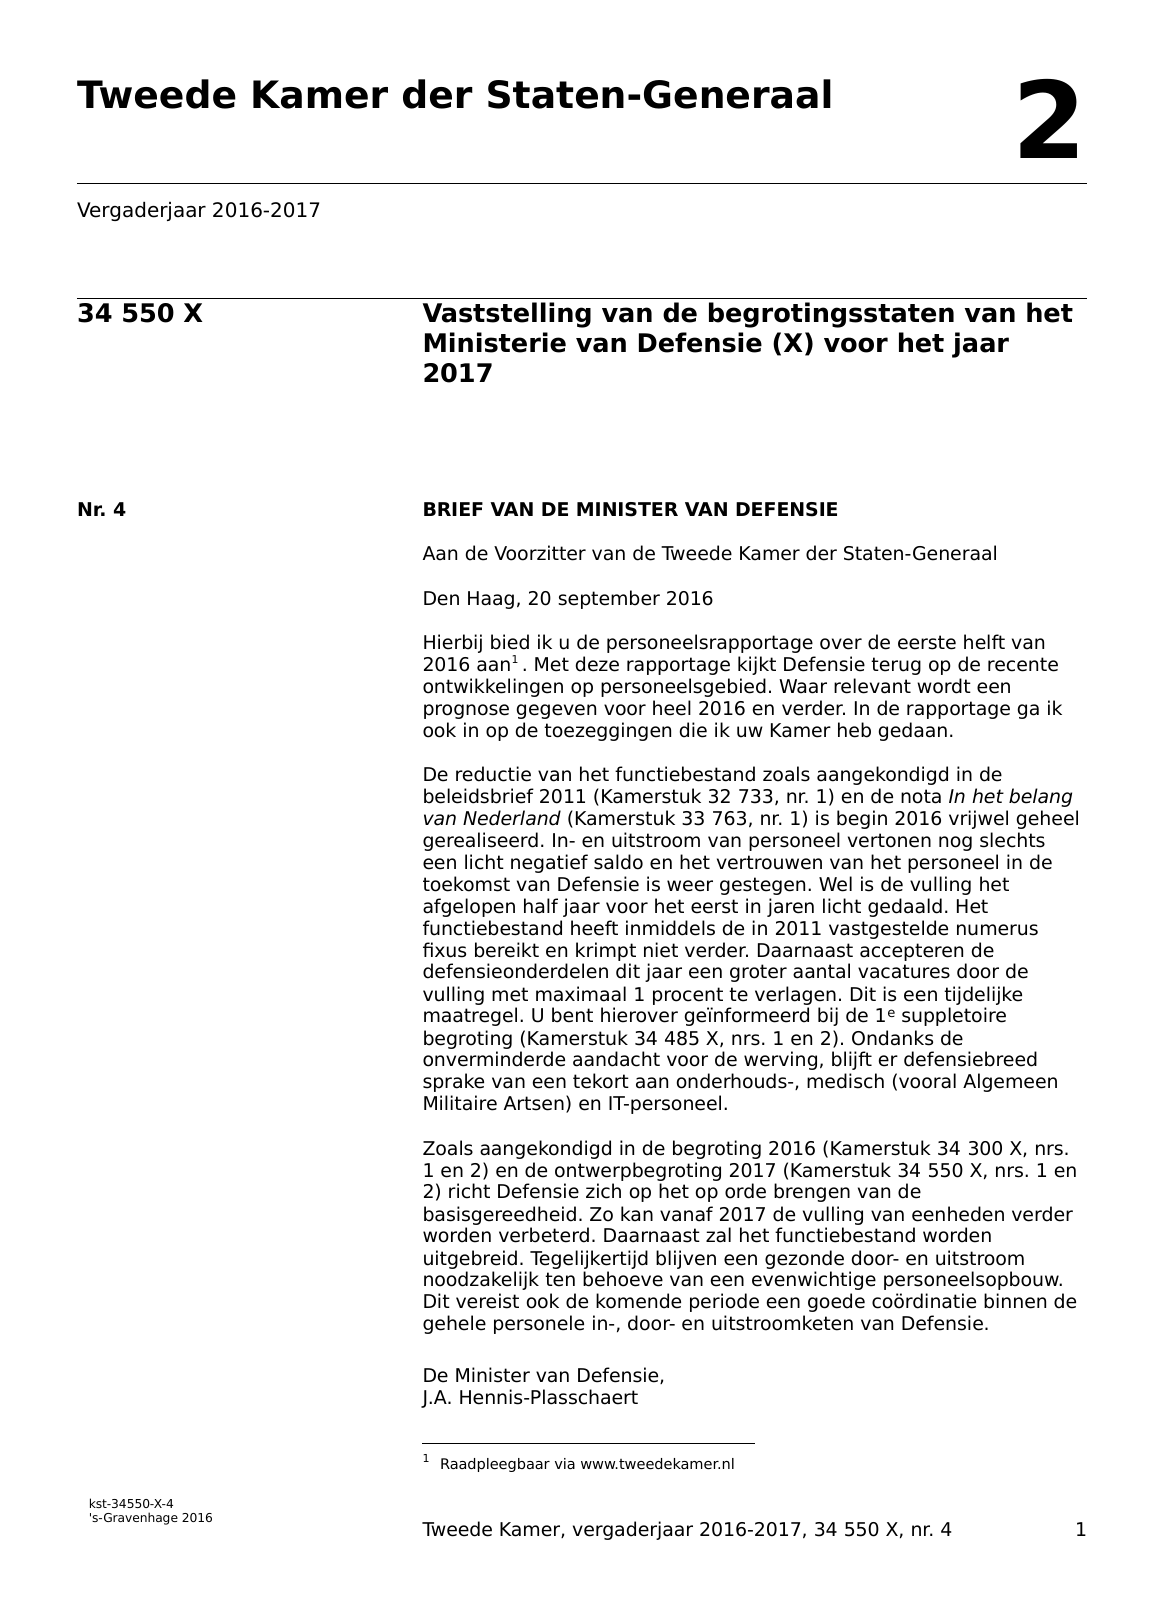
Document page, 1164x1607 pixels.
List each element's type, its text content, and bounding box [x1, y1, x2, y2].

table_header Tweede Kamer der Staten-Generaal [77, 59, 886, 183]
text kst-34550-X-4 [88, 1497, 323, 1511]
text Raadpleegbaar via www.tweedekamer.nl [422, 1452, 1087, 1474]
table_cell Vergaderjaar 2016-2017 [77, 184, 1087, 298]
text De reductie van het functiebestand zoals aangekondigd in de beleidsbrief 2011 (Kamerstuk 32 733, nr. 1) en de nota In het belang van Nederland (Kamerstuk 33 763, nr. 1) is begin 2016 vrijwel geheel gerealiseerd. In- en uitstroom van personeel vertonen nog slechts een licht negatief saldo en het vertrouwen van het personeel in de toekomst van Defensie is weer gestegen. Wel is de vulling het afgelopen half jaar voor het eerst in jaren licht gedaald. Het functiebestand heeft inmiddels de in 2011 vastgestelde numerus fixus bereikt en krimpt niet verder. Daarnaast accepteren de defensieonderdelen dit jaar een groter aantal vacatures door de vulling met maximaal 1 procent te verlagen. Dit is een tijdelijke maatregel. U bent hierover geïnformeerd bij de 1e suppletoire begroting (Kamerstuk 34 485 X, nrs. 1 en 2). Ondanks de onverminderde aandacht voor de werving, blijft er defensiebreed sprake van een tekort aan onderhouds-, medisch (vooral Algemeen Militaire Artsen) en IT-personeel. [422, 764, 1087, 1115]
text 's-Gravenhage 2016 [88, 1511, 323, 1525]
subtitle Nr. 4 BRIEF VAN DE MINISTER VAN DEFENSIE [77, 499, 1087, 521]
text De Minister van Defensie, J.A. Hennis-Plasschaert [422, 1365, 1087, 1409]
text Aan de Voorzitter van de Tweede Kamer der Staten-Generaal [422, 543, 1087, 565]
table_header 2 [886, 59, 1087, 183]
subtitle 34 550 X Vaststelling van de begrotingsstaten van het Ministerie van Defensie (X) voor het jaar 2017 [77, 299, 1087, 388]
text Hierbij bied ik u de personeelsrapportage over de eerste helft van 2016 aan. Met deze rapportage kijkt Defensie terug op de recente ontwikkelingen op personeelsgebied. Waar relevant wordt een prognose gegeven voor heel 2016 en verder. In de rapportage ga ik ook in op de toezeggingen die ik uw Kamer heb gedaan. [422, 632, 1087, 741]
text Zoals aangekondigd in de begroting 2016 (Kamerstuk 34 300 X, nrs. 1 en 2) en de ontwerpbegroting 2017 (Kamerstuk 34 550 X, nrs. 1 en 2) richt Defensie zich op het op orde brengen van de basisgereedheid. Zo kan vanaf 2017 de vulling van eenheden verder worden verbeterd. Daarnaast zal het functiebestand worden uitgebreid. Tegelijkertijd blijven een gezonde door- en uitstroom noodzakelijk ten behoeve van een evenwichtige personeelsopbouw. Dit vereist ook de komende periode een goede coördinatie binnen de gehele personele in-, door- en uitstroomketen van Defensie. [422, 1137, 1087, 1335]
text Den Haag, 20 september 2016 [422, 587, 1087, 609]
